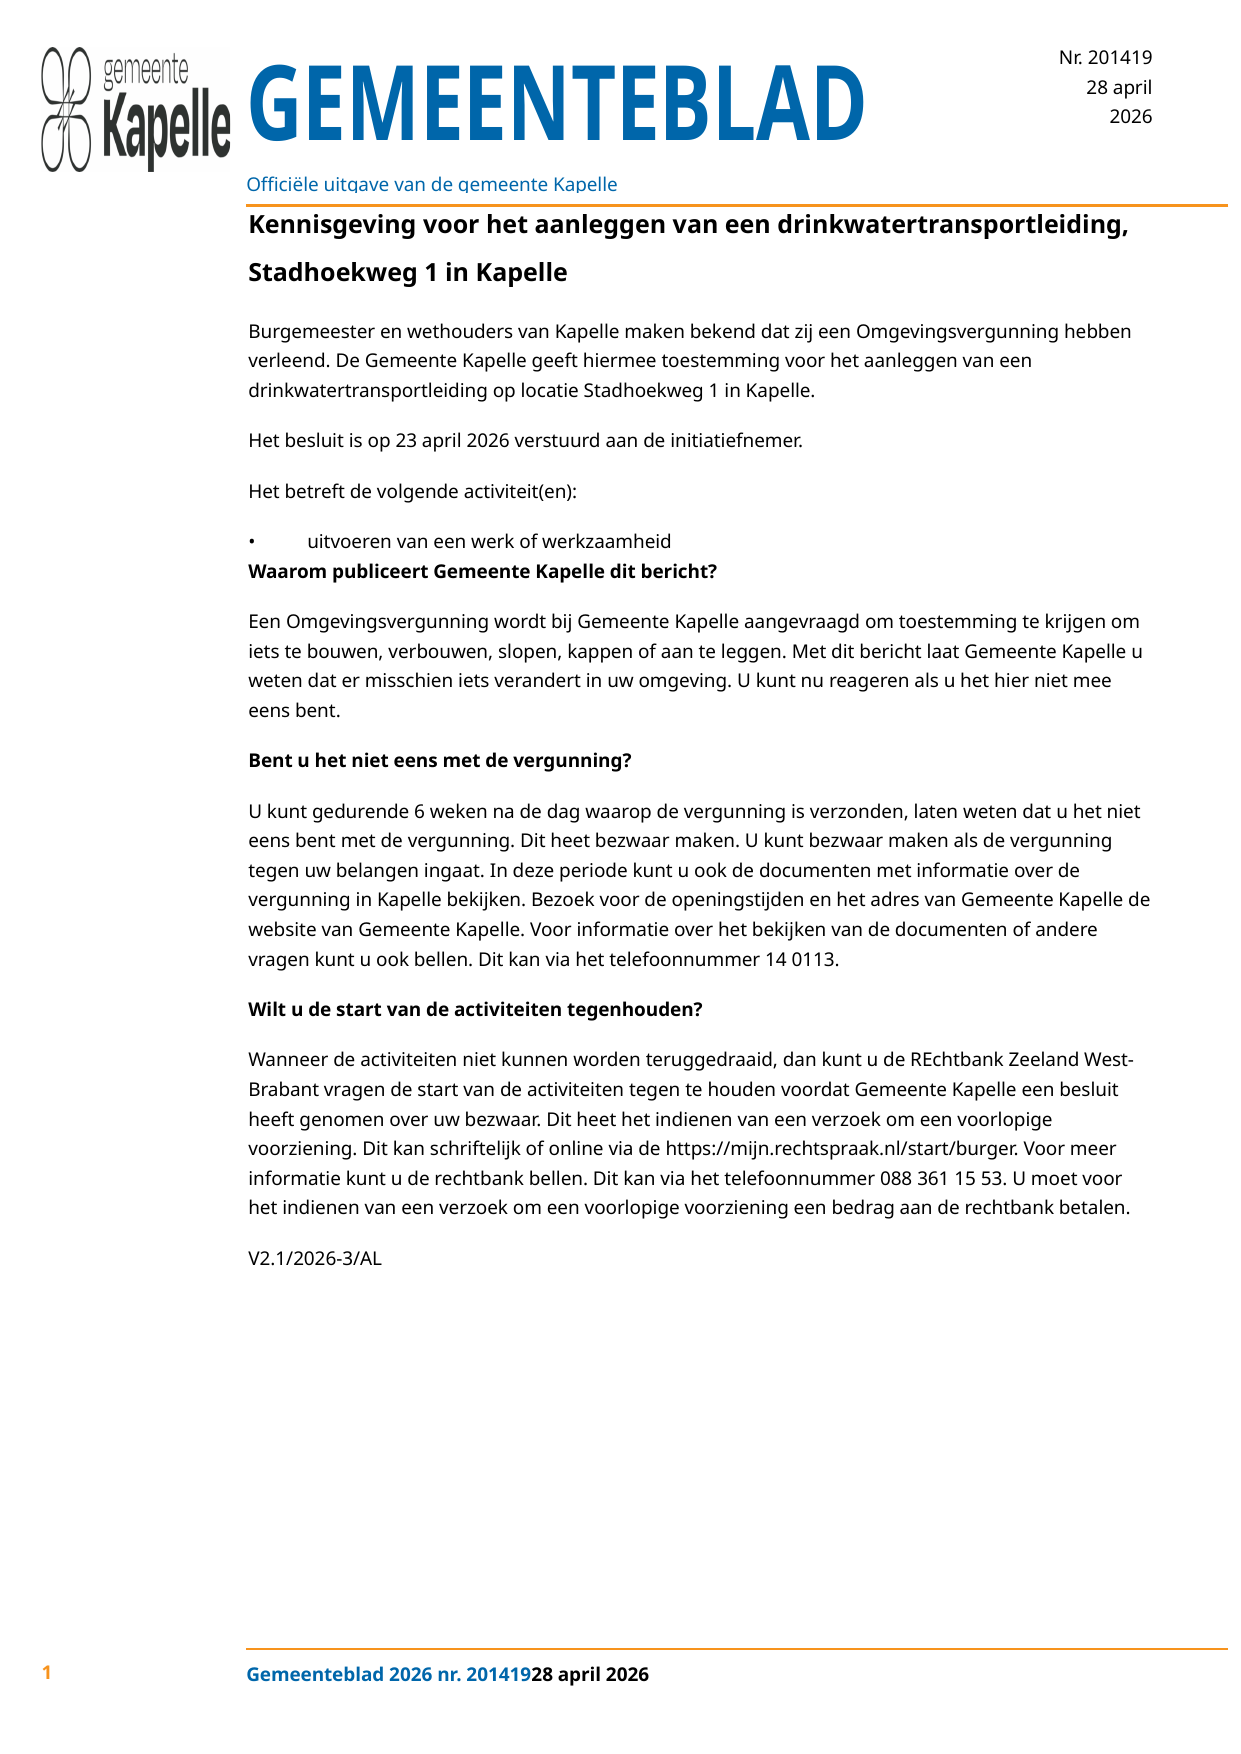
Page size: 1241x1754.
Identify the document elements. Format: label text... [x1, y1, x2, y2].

text U kunt gedurende 6 weken na de dag waarop de vergunning is verzonden, laten weten dat u het niet eens bent met de vergunning. Dit heet bezwaar maken. U kunt bezwaar maken als de vergunning tegen uw belangen ingaat. In deze periode kunt u ook de documenten met informatie over de vergunning in Kapelle bekijken. Bezoek voor de openingstijden en het adres van Gemeente Kapelle de website van Gemeente Kapelle. Voor informatie over het bekijken van de documenten of andere vragen kunt u ook bellen. Dit kan via het telefoonnummer 14 0113. [248, 798, 1152, 972]
text Wilt u de start van de activiteiten tegenhouden? [248, 996, 1152, 1022]
text Het betreft de volgende activiteit(en): [248, 478, 1152, 504]
text V2.1/2026-3/AL [248, 1245, 1152, 1271]
text Bent u het niet eens met de vergunning? [248, 747, 1152, 773]
text Een Omgevingsvergunning wordt bij Gemeente Kapelle aangevraagd om toestemming te krijgen om iets te bouwen, verbouwen, slopen, kappen of aan te leggen. Met dit bericht laat Gemeente Kapelle u weten dat er misschien iets verandert in uw omgeving. U kunt nu reageren als u het hier niet mee eens bent. [248, 608, 1152, 723]
picture [41, 47, 231, 172]
list uitvoeren van een werk of werkzaamheid [248, 528, 1152, 554]
text Het besluit is op 23 april 2026 verstuurd aan de initiatiefnemer. [248, 427, 1152, 453]
text Kennisgeving voor het aanleggen van een drinkwatertransportleiding, Stadhoekweg 1 in Kapelle [248, 207, 1152, 288]
text Waarom publiceert Gemeente Kapelle dit bericht? [248, 558, 1152, 584]
text Burgemeester en wethouders van Kapelle maken bekend dat zij een Omgevingsvergunning hebben verleend. De Gemeente Kapelle geeft hiermee toestemming voor het aanleggen van een drinkwatertransportleiding op locatie Stadhoekweg 1 in Kapelle. [248, 318, 1152, 403]
text Wanneer de activiteiten niet kunnen worden teruggedraaid, dan kunt u de REchtbank Zeeland West-Brabant vragen de start van de activiteiten tegen te houden voordat Gemeente Kapelle een besluit heeft genomen over uw bezwaar. Dit heet het indienen van een verzoek om een voorlopige voorziening. Dit kan schriftelijk of online via de https://mijn.rechtspraak.nl/start/burger. Voor meer informatie kunt u de rechtbank bellen. Dit kan via het telefoonnummer 088 361 15 53. U moet voor het indienen van een verzoek om een voorlopige voorziening een bedrag aan de rechtbank betalen. [248, 1047, 1152, 1220]
